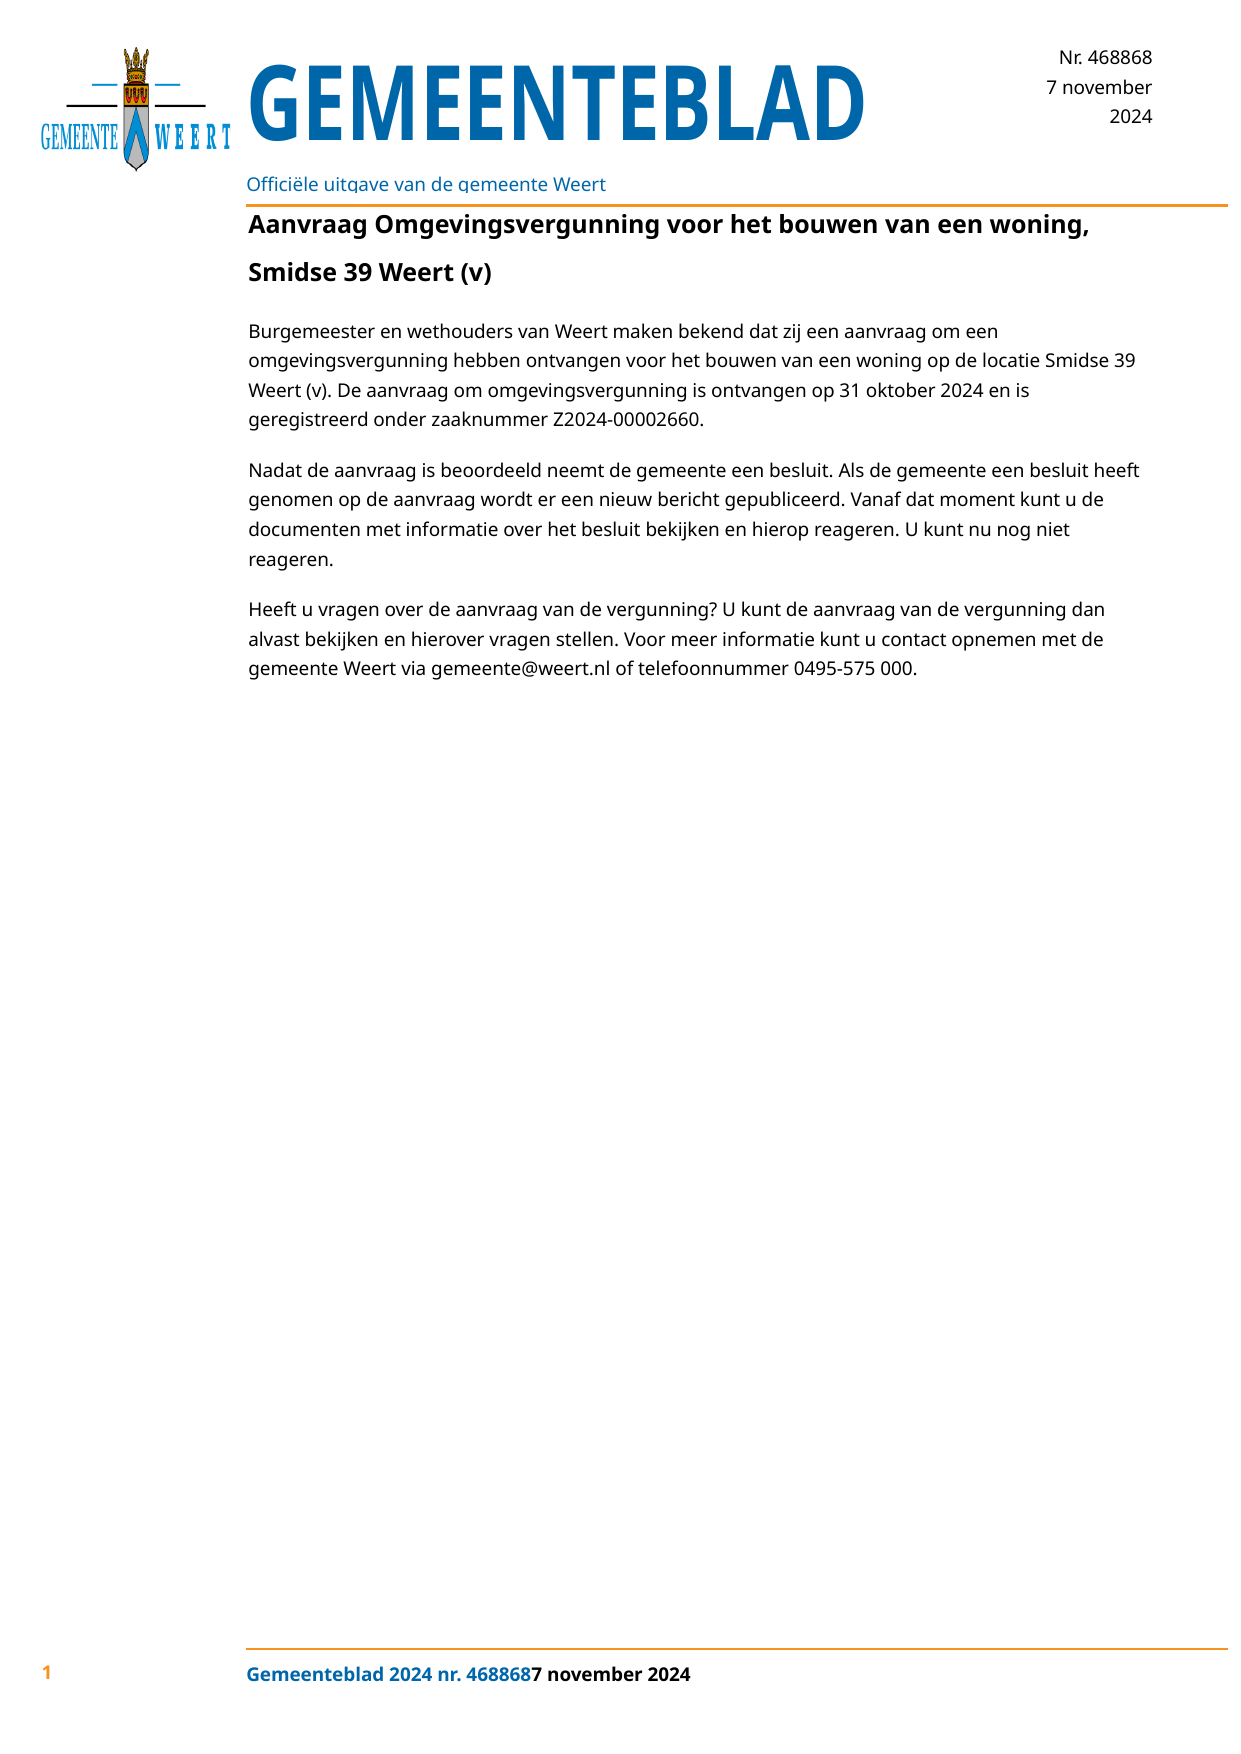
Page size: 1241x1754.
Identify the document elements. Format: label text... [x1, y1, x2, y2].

text Heeft u vragen over de aanvraag van de vergunning? U kunt de aanvraag van de vergunning dan alvast bekijken en hierover vragen stellen. Voor meer informatie kunt u contact opnemen met de gemeente Weert via gemeente@weert.nl of telefoonnummer 0495-575 000. [248, 596, 1152, 681]
text Aanvraag Omgevingsvergunning voor het bouwen van een woning, Smidse 39 Weert (v) [248, 207, 1152, 288]
text Burgemeester en wethouders van Weert maken bekend dat zij een aanvraag om een omgevingsvergunning hebben ontvangen voor het bouwen van een woning op de locatie Smidse 39 Weert (v). De aanvraag om omgevingsvergunning is ontvangen op 31 oktober 2024 en is geregistreerd onder zaaknummer Z2024-00002660. [248, 318, 1152, 432]
text Nadat de aanvraag is beoordeeld neemt de gemeente een besluit. Als de gemeente een besluit heeft genomen op de aanvraag wordt er een nieuw bericht gepubliceerd. Vanaf dat moment kunt u de documenten met informatie over het besluit bekijken en hierop reageren. U kunt nu nog niet reageren. [248, 457, 1152, 572]
picture [41, 47, 231, 172]
